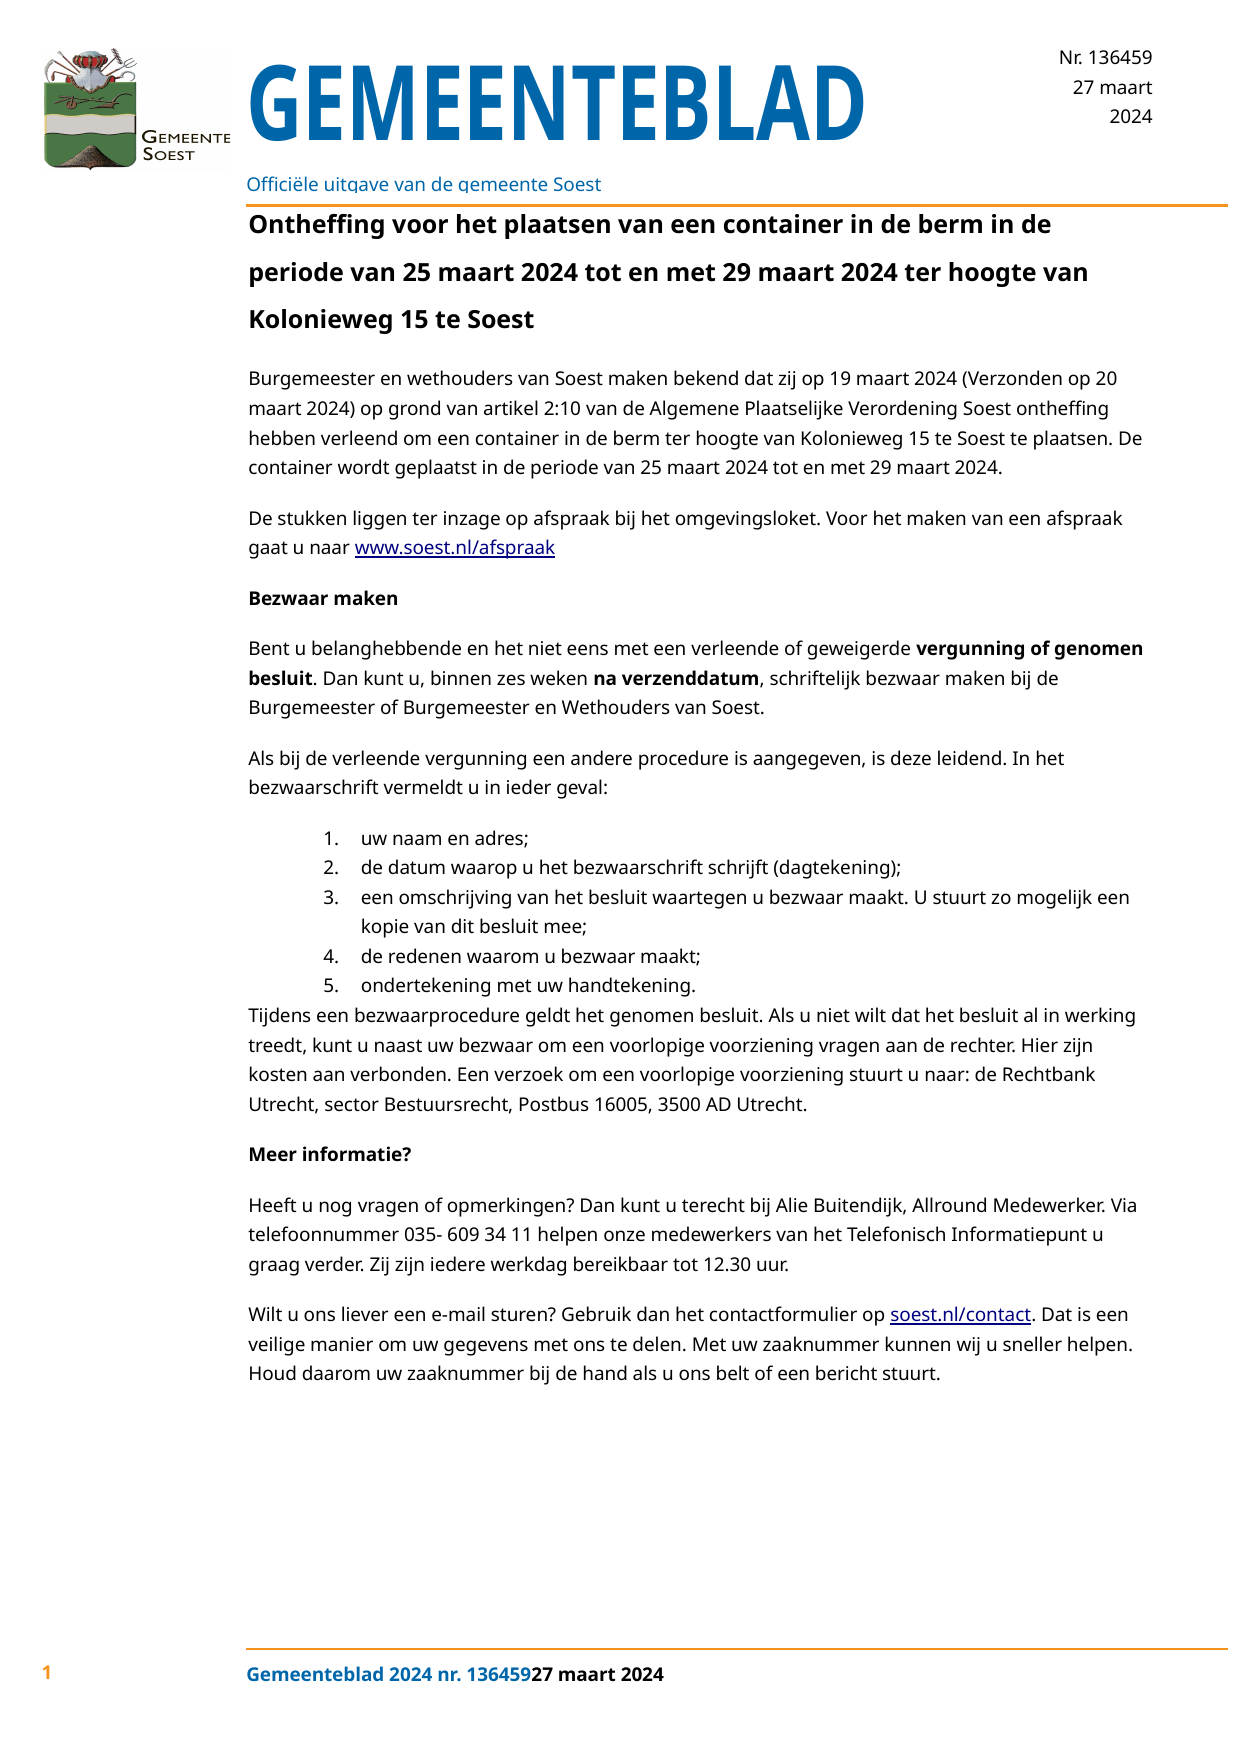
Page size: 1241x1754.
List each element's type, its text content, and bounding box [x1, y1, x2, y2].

picture [41, 47, 231, 172]
list uw naam en adres; [323, 825, 1152, 850]
text Wilt u ons liever een e-mail sturen? Gebruik dan het contactformulier op soest.nl/contact. Dat is een veilige manier om uw gegevens met ons te delen. Met uw zaaknummer kunnen wij u sneller helpen. Houd daarom uw zaaknummer bij de hand als u ons belt of een bericht stuurt. [248, 1301, 1152, 1386]
text Tijdens een bezwaarprocedure geldt het genomen besluit. Als u niet wilt dat het besluit al in werking treedt, kunt u naast uw bezwaar om een voorlopige voorziening vragen aan de rechter. Hier zijn kosten aan verbonden. Een verzoek om een voorlopige voorziening stuurt u naar: de Rechtbank Utrecht, sector Bestuursrecht, Postbus 16005, 3500 AD Utrecht. [248, 1002, 1152, 1117]
text Burgemeester en wethouders van Soest maken bekend dat zij op 19 maart 2024 (Verzonden op 20 maart 2024) op grond van artikel 2:10 van de Algemene Plaatselijke Verordening Soest ontheffing hebben verleend om een container in de berm ter hoogte van Kolonieweg 15 te Soest te plaatsen. De container wordt geplaatst in de periode van 25 maart 2024 tot en met 29 maart 2024. [248, 366, 1152, 480]
text De stukken liggen ter inzage op afspraak bij het omgevingsloket. Voor het maken van een afspraak gaat u naar www.soest.nl/afspraak [248, 505, 1152, 560]
text Bent u belanghebbende en het niet eens met een verleende of geweigerde vergunning of genomen besluit. Dan kunt u, binnen zes weken na verzenddatum, schriftelijk bezwaar maken bij de Burgemeester of Burgemeester en Wethouders van Soest. [248, 635, 1152, 720]
list een omschrijving van het besluit waartegen u bezwaar maakt. U stuurt zo mogelijk een kopie van dit besluit mee; [323, 884, 1152, 939]
list ondertekening met uw handtekening. [323, 973, 1152, 998]
text Ontheffing voor het plaatsen van een container in de berm in de periode van 25 maart 2024 tot en met 29 maart 2024 ter hoogte van Kolonieweg 15 te Soest [248, 207, 1152, 336]
text Heeft u nog vragen of opmerkingen? Dan kunt u terecht bij Alie Buitendijk, Allround Medewerker. Via telefoonnummer 035- 609 34 11 helpen onze medewerkers van het Telefonisch Informatiepunt u graag verder. Zij zijn iedere werkdag bereikbaar tot 12.30 uur. [248, 1192, 1152, 1277]
text Meer informatie? [248, 1141, 1152, 1167]
list de datum waarop u het bezwaarschrift schrijft (dagtekening); [323, 854, 1152, 880]
list de redenen waarom u bezwaar maakt; [323, 943, 1152, 969]
text Bezwaar maken [248, 585, 1152, 610]
text Als bij de verleende vergunning een andere procedure is aangegeven, is deze leidend. In het bezwaarschrift vermeldt u in ieder geval: [248, 745, 1152, 800]
